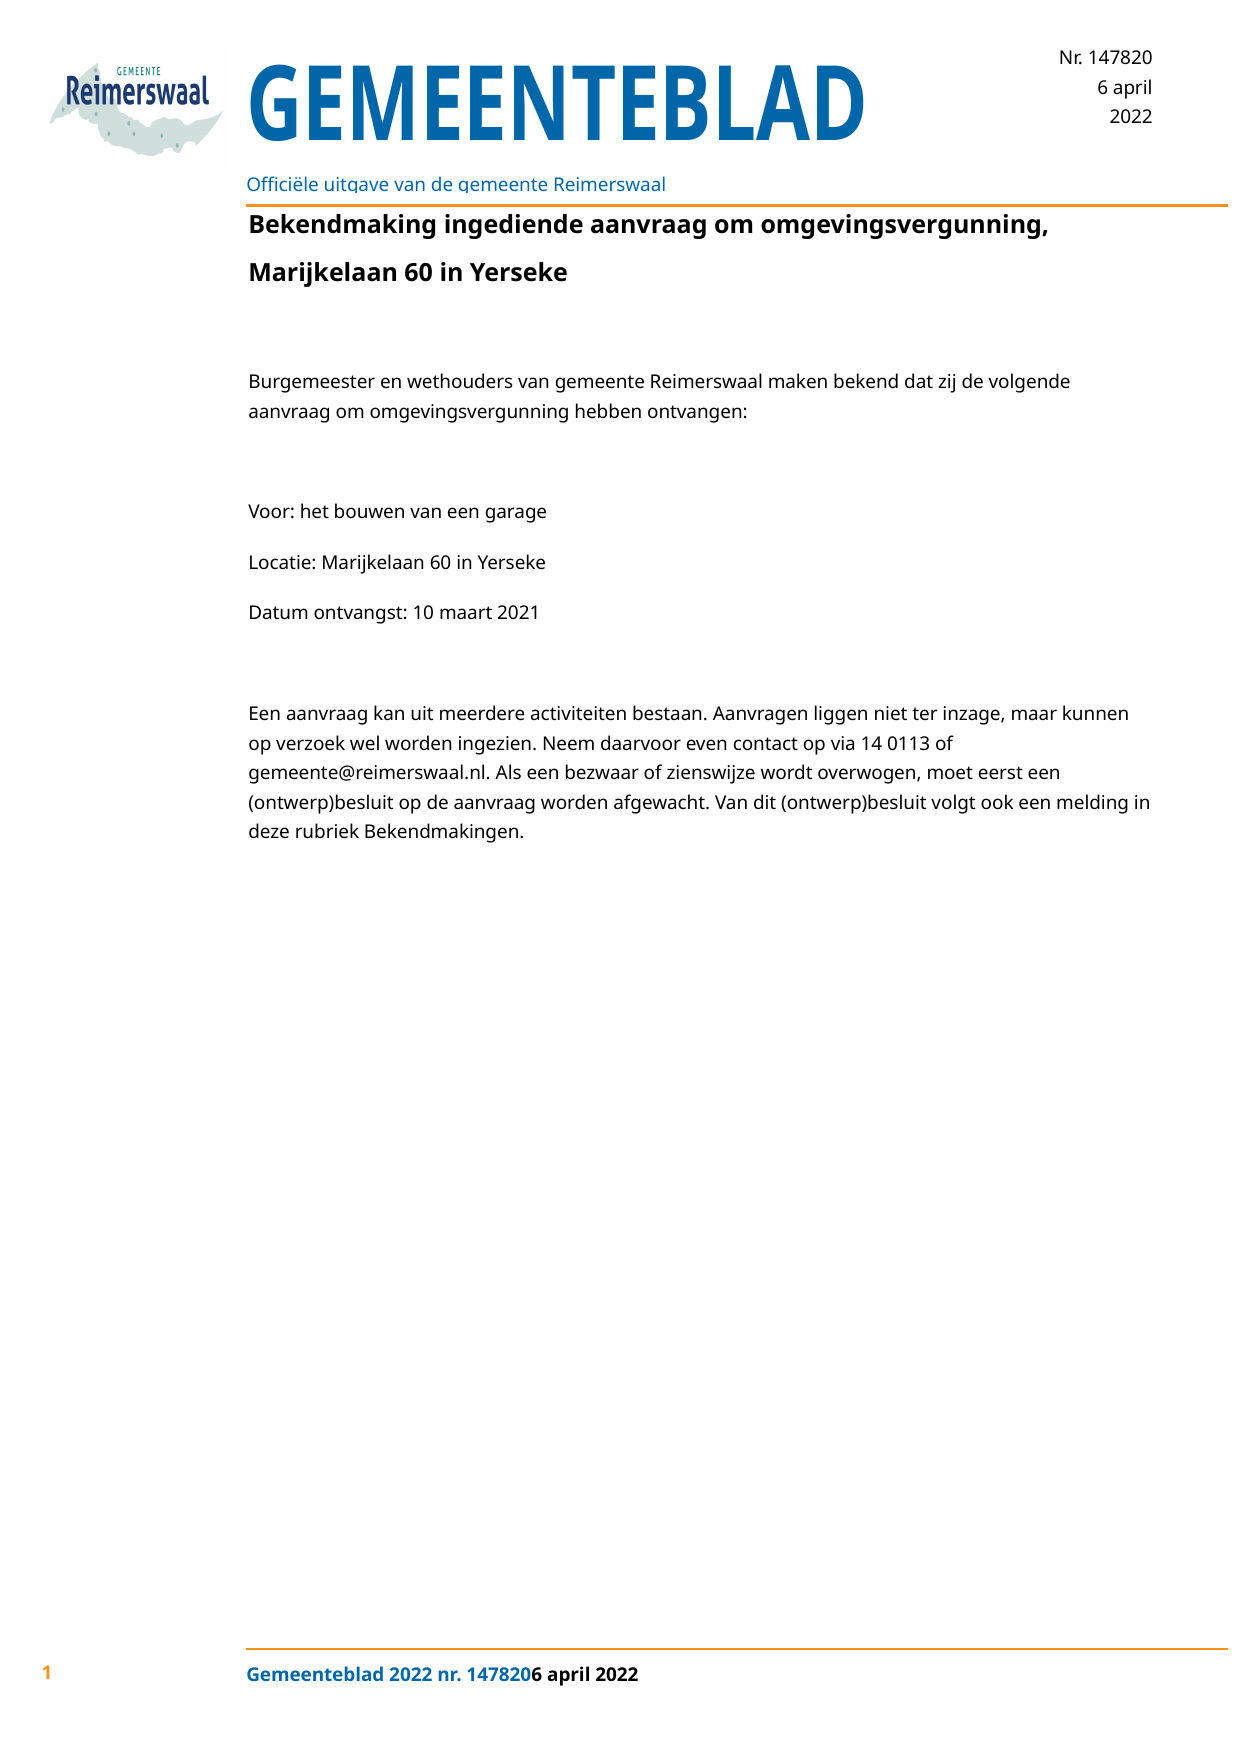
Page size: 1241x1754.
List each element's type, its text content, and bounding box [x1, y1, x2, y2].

picture [41, 47, 231, 172]
text Voor: het bouwen van een garage [248, 499, 1152, 524]
text Burgemeester en wethouders van gemeente Reimerswaal maken bekend dat zij de volgende aanvraag om omgevingsvergunning hebben ontvangen: [248, 368, 1152, 424]
text Bekendmaking ingediende aanvraag om omgevingsvergunning, Marijkelaan 60 in Yerseke [248, 207, 1152, 288]
text Een aanvraag kan uit meerdere activiteiten bestaan. Aanvragen liggen niet ter inzage, maar kunnen op verzoek wel worden ingezien. Neem daarvoor even contact op via 14 0113 of gemeente@reimerswaal.nl. Als een bezwaar of zienswijze wordt overwogen, moet eerst een (ontwerp)besluit op de aanvraag worden afgewacht. Van dit (ontwerp)besluit volgt ook een melding in deze rubriek Bekendmakingen. [248, 700, 1152, 844]
text Locatie: Marijkelaan 60 in Yerseke [248, 549, 1152, 575]
text Datum ontvangst: 10 maart 2021 [248, 599, 1152, 625]
